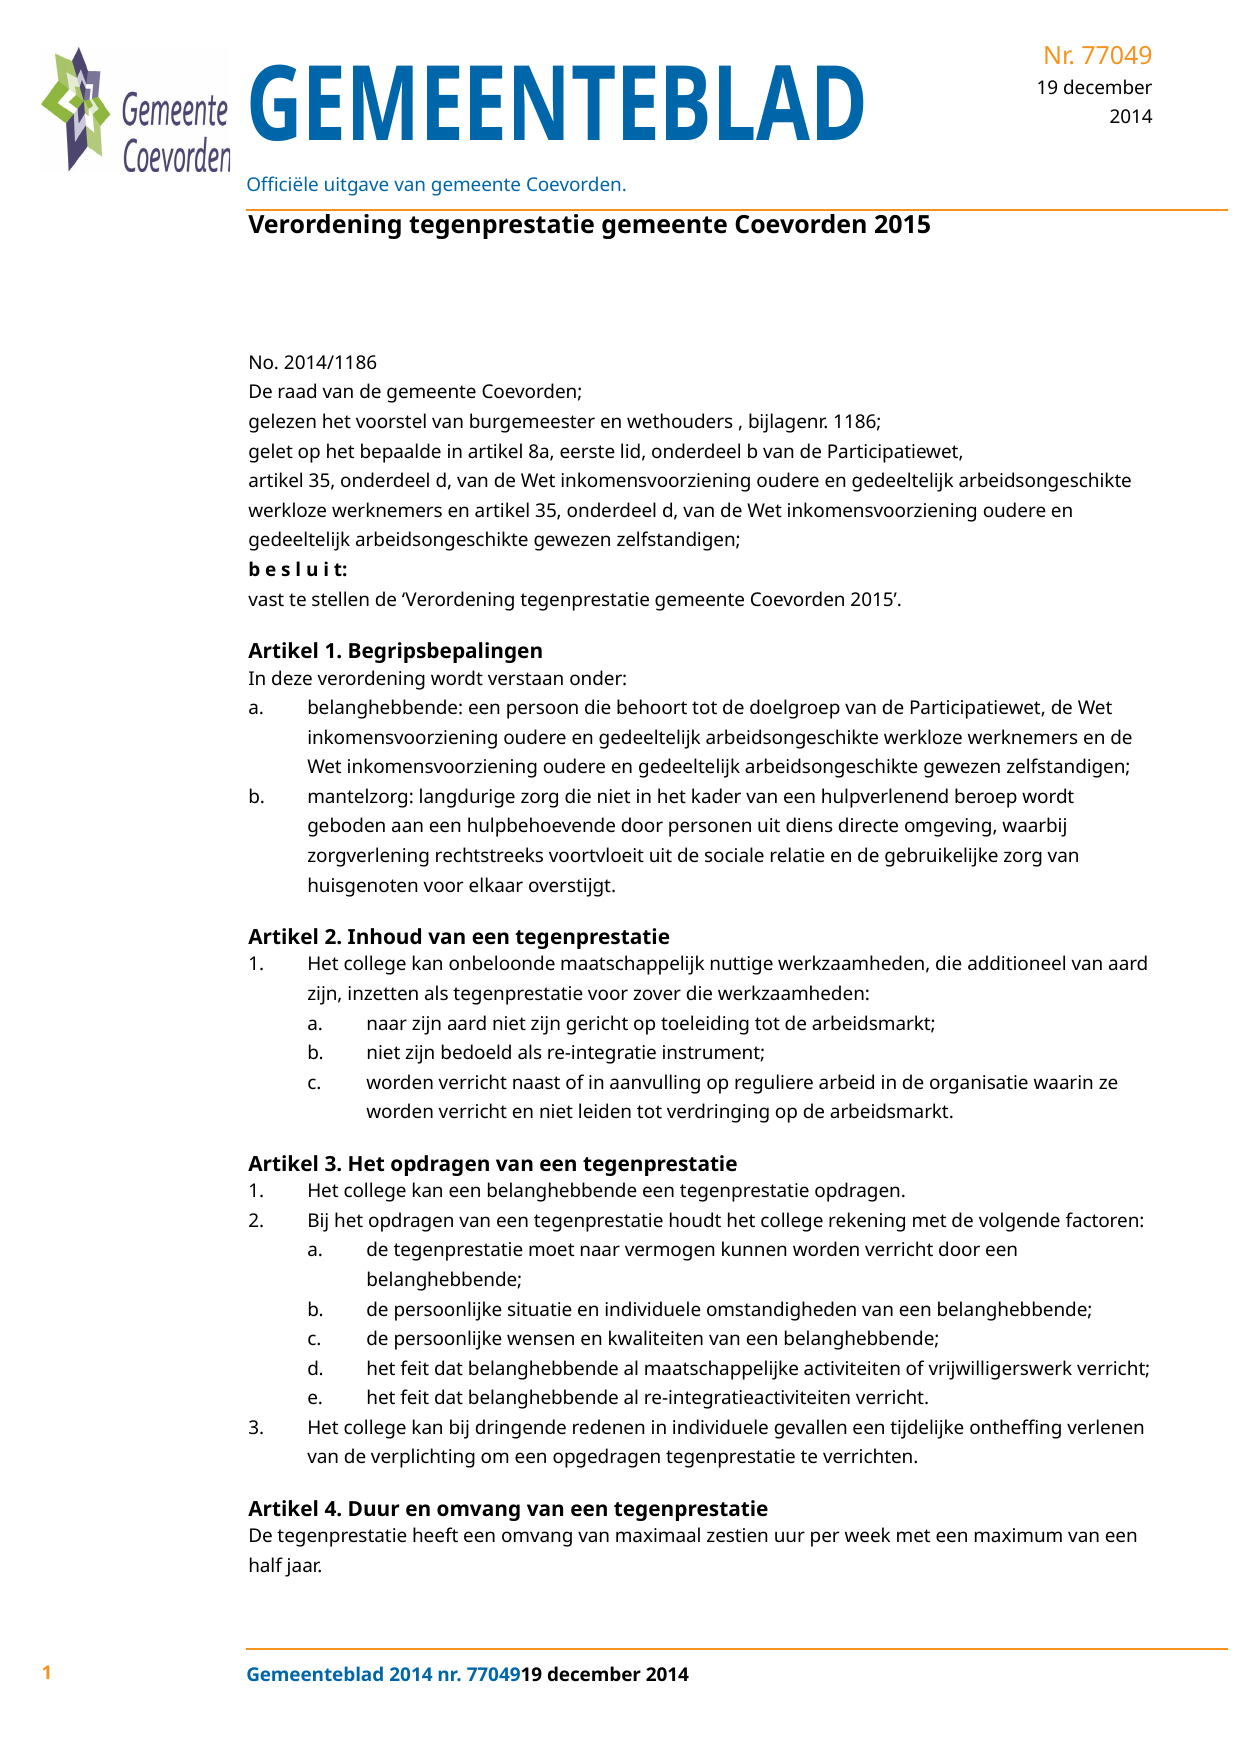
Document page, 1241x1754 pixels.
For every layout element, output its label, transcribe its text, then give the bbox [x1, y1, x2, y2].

list het feit dat belanghebbende al re-integratieactiviteiten verricht. [307, 1384, 1152, 1410]
list Het college kan een belanghebbende een tegenprestatie opdragen. [248, 1177, 1152, 1203]
list belanghebbende: een persoon die behoort tot de doelgroep van de Participatiewet, de Wet inkomensvoorziening oudere en gedeeltelijk arbeidsongeschikte werkloze werknemers en de Wet inkomensvoorziening oudere en gedeeltelijk arbeidsongeschikte gewezen zelfstandigen; [248, 694, 1152, 779]
list niet zijn bedoeld als re-integratie instrument; [307, 1039, 1152, 1065]
text artikel 35, onderdeel d, van de Wet inkomensvoorziening oudere en gedeeltelijk arbeidsongeschikte werkloze werknemers en artikel 35, onderdeel d, van de Wet inkomensvoorziening oudere en gedeeltelijk arbeidsongeschikte gewezen zelfstandigen; [248, 467, 1152, 552]
list het feit dat belanghebbende al maatschappelijke activiteiten of vrijwilligerswerk verricht; [307, 1355, 1152, 1381]
text De raad van de gemeente Coevorden; [248, 379, 1152, 404]
text Artikel 4. Duur en omvang van een tegenprestatie [248, 1494, 1152, 1522]
list Het college kan bij dringende redenen in individuele gevallen een tijdelijke ontheffing verlenen van de verplichting om een opgedragen tegenprestatie te verrichten. [248, 1414, 1152, 1469]
list worden verricht naast of in aanvulling op reguliere arbeid in de organisatie waarin ze worden verricht en niet leiden tot verdringing op de arbeidsmarkt. [307, 1069, 1152, 1124]
list de tegenprestatie moet naar vermogen kunnen worden verricht door een belanghebbende; [307, 1237, 1152, 1292]
list de persoonlijke situatie en individuele omstandigheden van een belanghebbende; [307, 1296, 1152, 1321]
text In deze verordening wordt verstaan onder: [248, 665, 1152, 690]
text Artikel 1. Begripsbepalingen [248, 636, 1152, 665]
text vast te stellen de ‘Verordening tegenprestatie gemeente Coevorden 2015’. [248, 586, 1152, 612]
text De tegenprestatie heeft een omvang van maximaal zestien uur per week met een maximum van een half jaar. [248, 1522, 1152, 1578]
text No. 2014/1186 [248, 349, 1152, 375]
text Verordening tegenprestatie gemeente Coevorden 2015 [248, 211, 1152, 241]
list Het college kan onbeloonde maatschappelijk nuttige werkzaamheden, die additioneel van aard zijn, inzetten als tegenprestatie voor zover die werkzaamheden: [248, 951, 1152, 1006]
picture [41, 47, 231, 172]
list mantelzorg: langdurige zorg die niet in het kader van een hulpverlenend beroep wordt geboden aan een hulpbehoevende door personen uit diens directe omgeving, waarbij zorgverlening rechtstreeks voortvloeit uit de sociale relatie en de gebruikelijke zorg van huisgenoten voor elkaar overstijgt. [248, 783, 1152, 897]
list Bij het opdragen van een tegenprestatie houdt het college rekening met de volgende factoren: [248, 1207, 1152, 1233]
text gelezen het voorstel van burgemeester en wethouders , bijlagenr. 1186; [248, 408, 1152, 434]
text gelet op het bepaalde in artikel 8a, eerste lid, onderdeel b van de Participatiewet, [248, 438, 1152, 464]
text b e s l u i t: [248, 556, 1152, 582]
text Artikel 3. Het opdragen van een tegenprestatie [248, 1149, 1152, 1177]
list de persoonlijke wensen en kwaliteiten van een belanghebbende; [307, 1325, 1152, 1351]
list naar zijn aard niet zijn gericht op toeleiding tot de arbeidsmarkt; [307, 1010, 1152, 1036]
text Artikel 2. Inhoud van een tegenprestatie [248, 922, 1152, 951]
